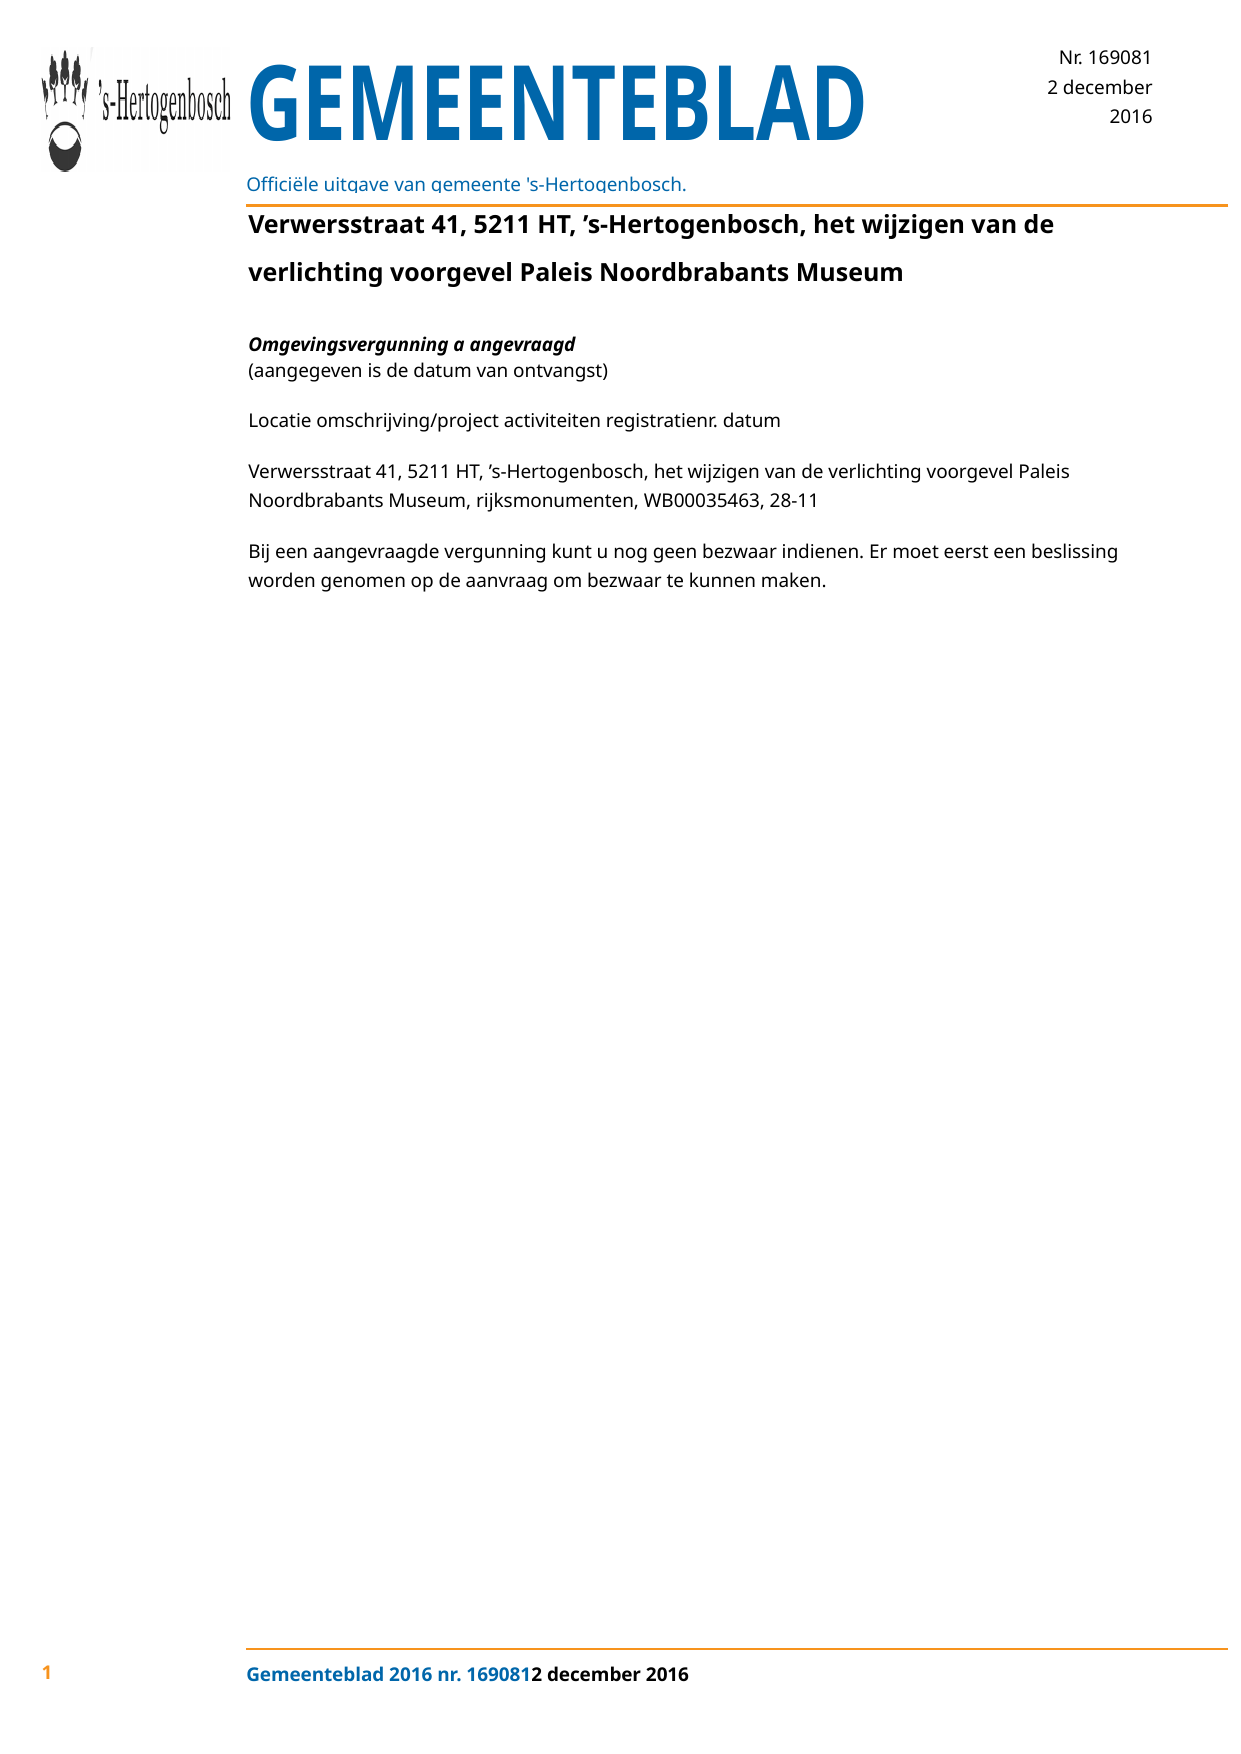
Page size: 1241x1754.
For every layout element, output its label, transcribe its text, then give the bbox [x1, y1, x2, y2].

text Locatie omschrijving/project activiteiten registratienr. datum [248, 408, 1152, 433]
picture [41, 47, 231, 172]
text Verwersstraat 41, 5211 HT, ’s-Hertogenbosch, het wijzigen van de verlichting voorgevel Paleis Noordbrabants Museum [248, 207, 1152, 288]
text Bij een aangevraagde vergunning kunt u nog geen bezwaar indienen. Er moet eerst een beslissing worden genomen op de aanvraag om bezwaar te kunnen maken. [248, 538, 1152, 593]
text Omgevingsvergunning a angevraagd [248, 331, 1152, 357]
text Verwersstraat 41, 5211 HT, ’s-Hertogenbosch, het wijzigen van de verlichting voorgevel Paleis Noordbrabants Museum, rijksmonumenten, WB00035463, 28-11 [248, 458, 1152, 513]
text (aangegeven is de datum van ontvangst) [248, 357, 1152, 383]
